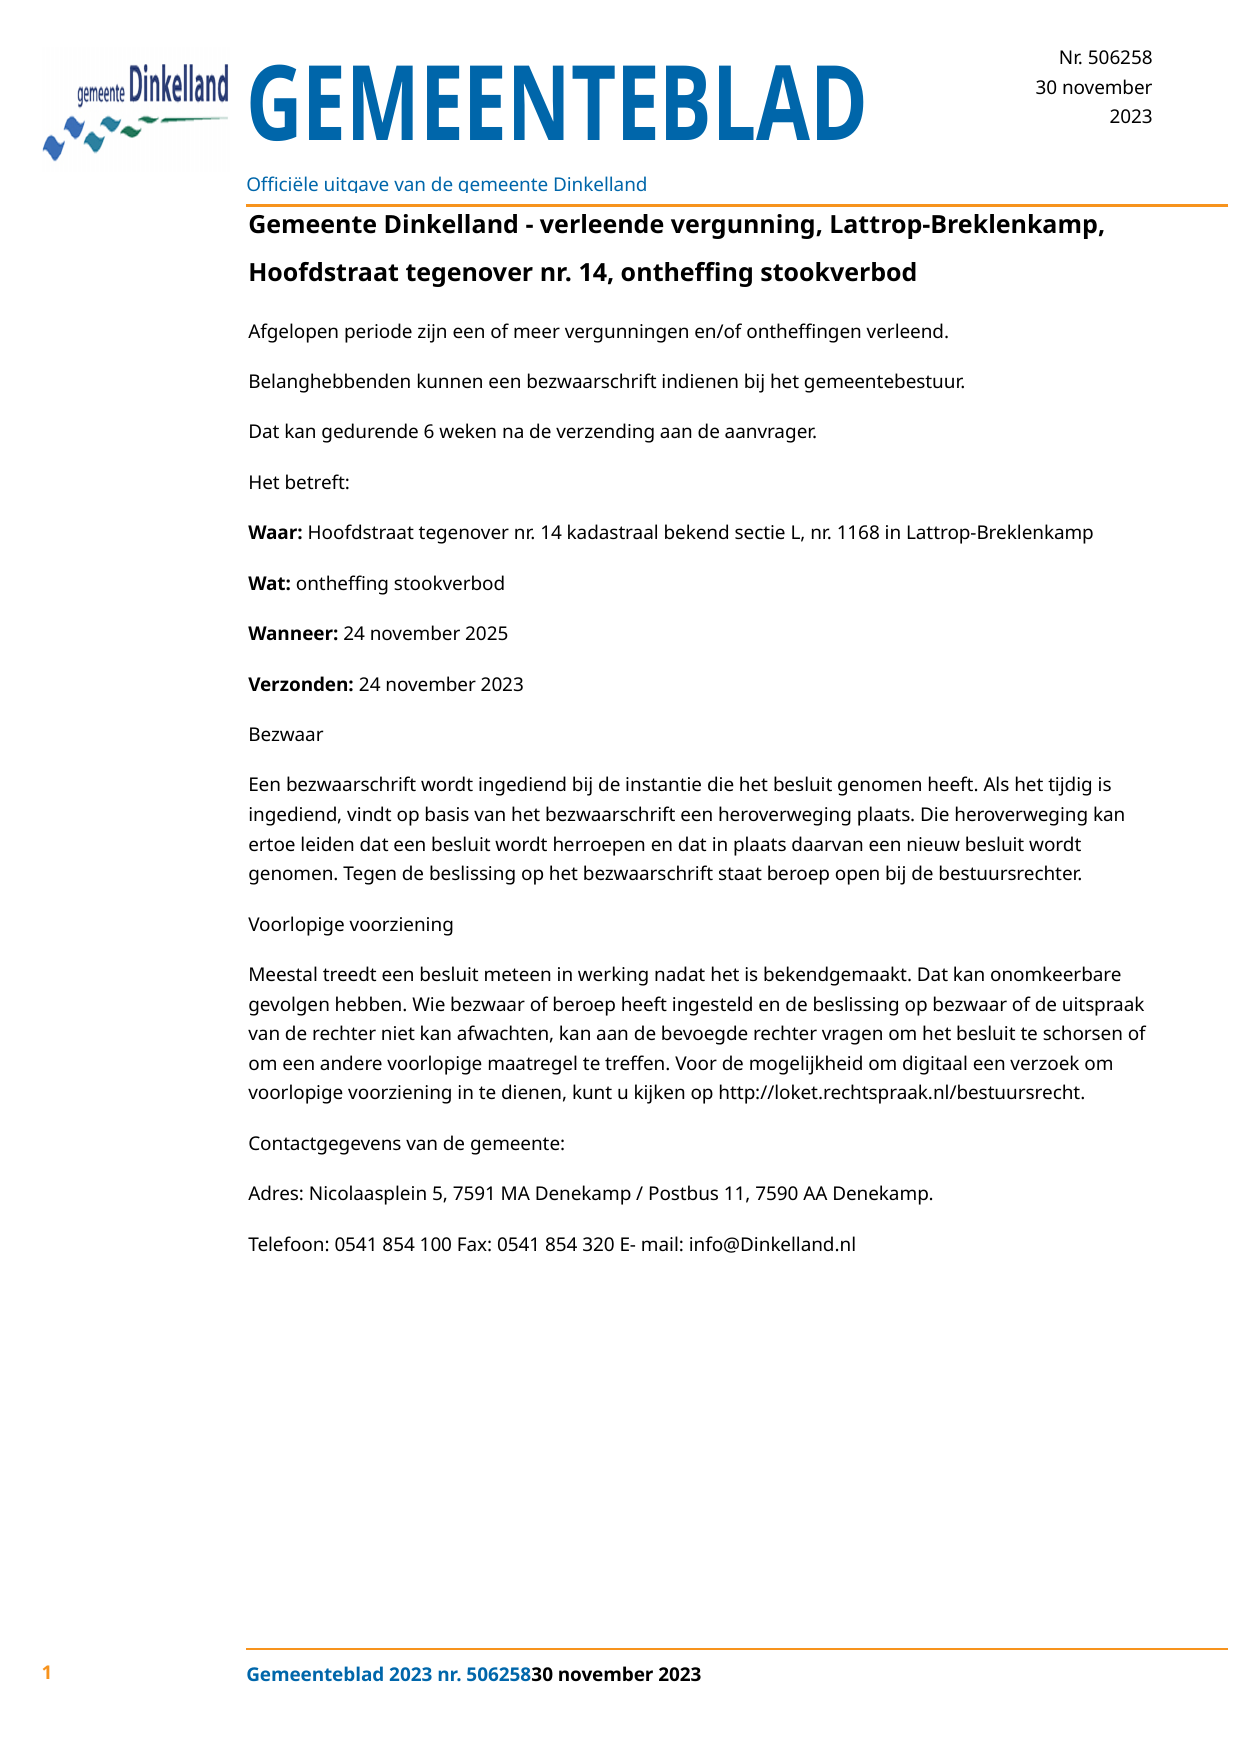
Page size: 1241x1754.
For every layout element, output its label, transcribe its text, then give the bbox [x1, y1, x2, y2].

text Wanneer: 24 november 2025 [248, 620, 1152, 646]
text Meestal treedt een besluit meteen in werking nadat het is bekendgemaakt. Dat kan onomkeerbare gevolgen hebben. Wie bezwaar of beroep heeft ingesteld en de beslissing op bezwaar of de uitspraak van de rechter niet kan afwachten, kan aan de bevoegde rechter vragen om het besluit te schorsen of om een andere voorlopige maatregel te treffen. Voor de mogelijkheid om digitaal een verzoek om voorlopige voorziening in te dienen, kunt u kijken op http://loket.rechtspraak.nl/bestuursrecht. [248, 961, 1152, 1105]
text Contactgegevens van de gemeente: [248, 1130, 1152, 1156]
text Het betreft: [248, 469, 1152, 495]
text Wat: ontheffing stookverbod [248, 570, 1152, 596]
text Telefoon: 0541 854 100 Fax: 0541 854 320 E- mail: info@Dinkelland.nl [248, 1231, 1152, 1257]
text Dat kan gedurende 6 weken na de verzending aan de aanvrager. [248, 419, 1152, 444]
text Belanghebbenden kunnen een bezwaarschrift indienen bij het gemeentebestuur. [248, 368, 1152, 394]
text Een bezwaarschrift wordt ingediend bij de instantie die het besluit genomen heeft. Als het tijdig is ingediend, vindt op basis van het bezwaarschrift een heroverweging plaats. Die heroverweging kan ertoe leiden dat een besluit wordt herroepen en dat in plaats daarvan een nieuw besluit wordt genomen. Tegen de beslissing op het bezwaarschrift staat beroep open bij de bestuursrechter. [248, 772, 1152, 886]
text Adres: Nicolaasplein 5, 7591 MA Denekamp / Postbus 11, 7590 AA Denekamp. [248, 1180, 1152, 1206]
text Voorlopige voorziening [248, 911, 1152, 937]
text Waar: Hoofdstraat tegenover nr. 14 kadastraal bekend sectie L, nr. 1168 in Lattrop-Breklenkamp [248, 519, 1152, 545]
text Bezwaar [248, 721, 1152, 747]
text Afgelopen periode zijn een of meer vergunningen en/of ontheffingen verleend. [248, 318, 1152, 344]
picture [41, 47, 231, 172]
text Verzonden: 24 november 2023 [248, 671, 1152, 697]
text Gemeente Dinkelland - verleende vergunning, Lattrop-Breklenkamp, Hoofdstraat tegenover nr. 14, ontheffing stookverbod [248, 207, 1152, 288]
